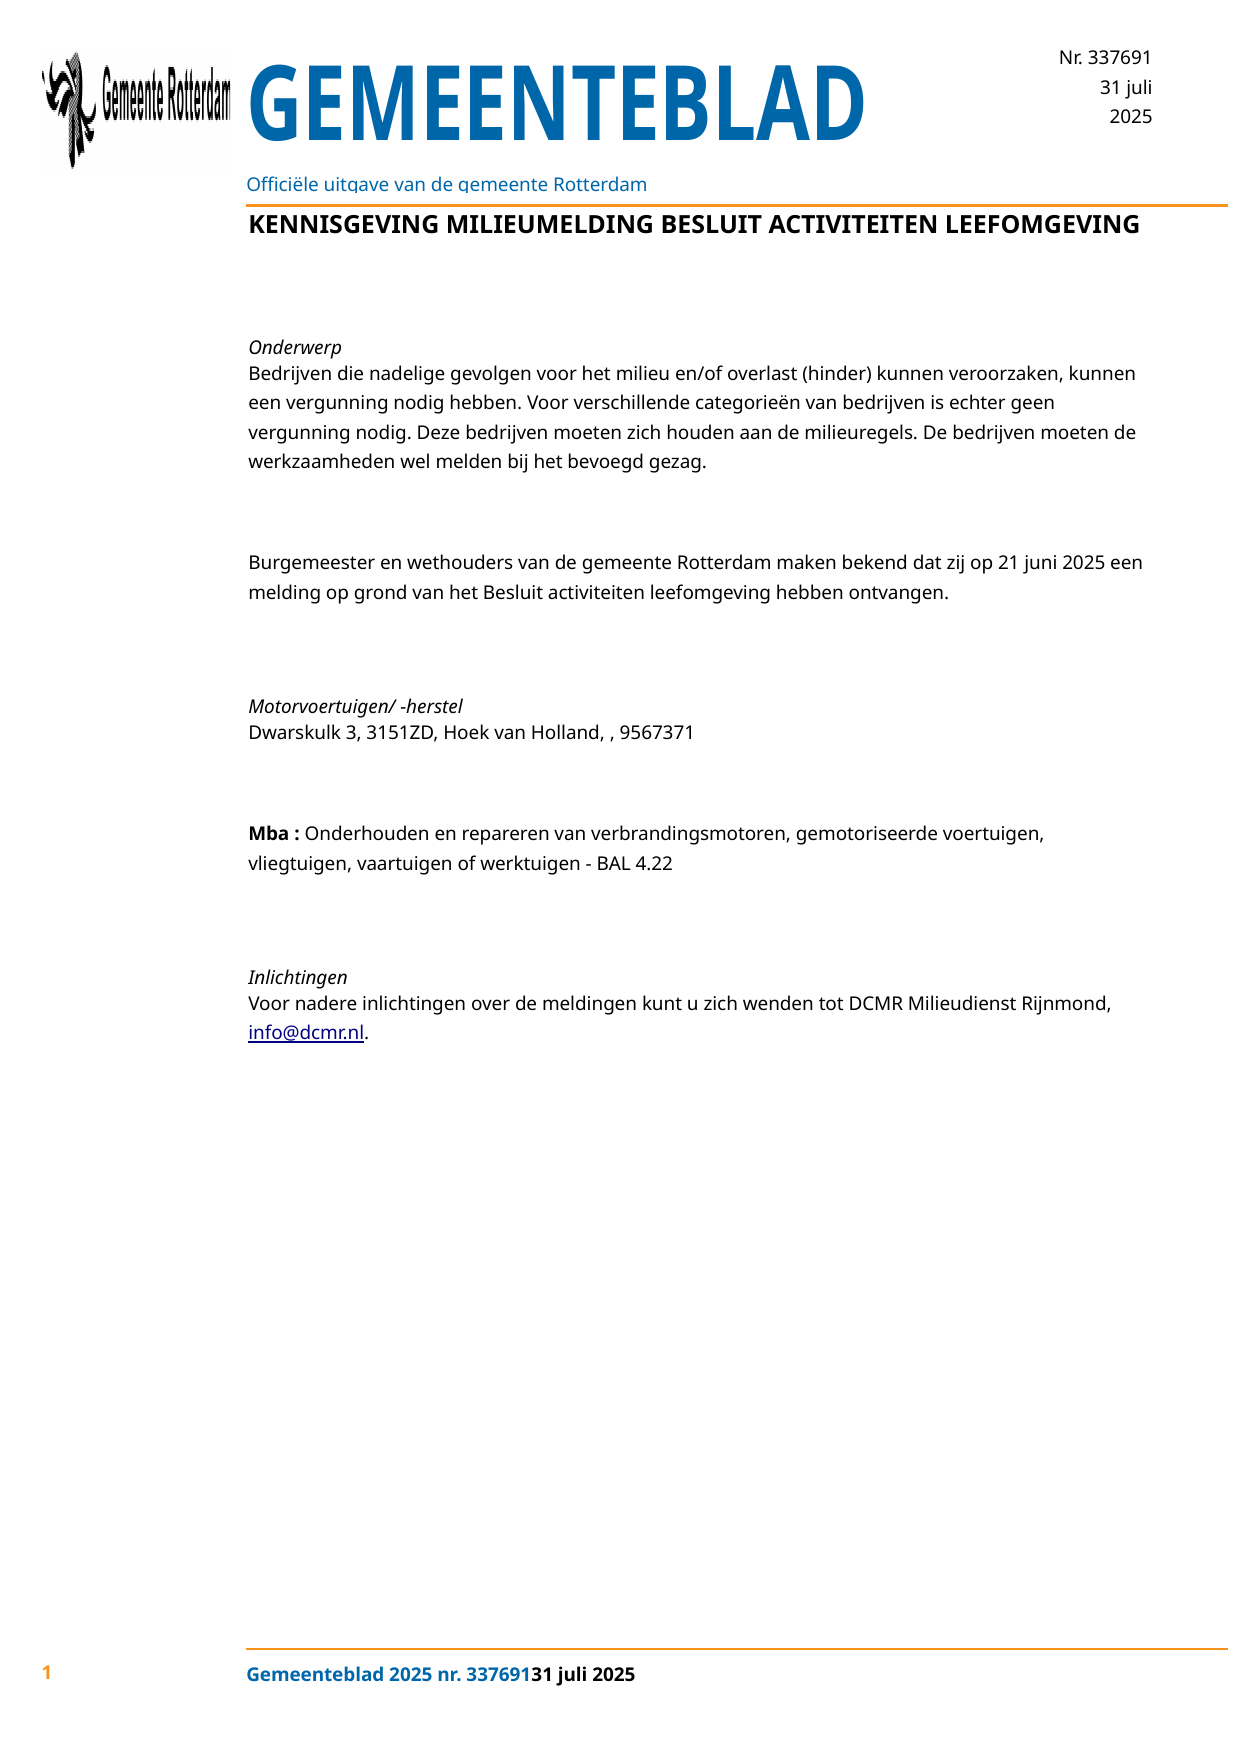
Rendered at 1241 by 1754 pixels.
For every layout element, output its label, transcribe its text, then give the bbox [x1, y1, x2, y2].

text Onderwerp [248, 334, 1152, 360]
text KENNISGEVING MILIEUMELDING BESLUIT ACTIVITEITEN LEEFOMGEVING [248, 207, 1152, 241]
text Motorvoertuigen/ -herstel [248, 693, 1152, 719]
text Inlichtingen [248, 964, 1152, 990]
text Dwarskulk 3, 3151ZD, Hoek van Holland, , 9567371 [248, 719, 1152, 745]
text Voor nadere inlichtingen over de meldingen kunt u zich wenden tot DCMR Milieudienst Rijnmond, info@dcmr.nl. [248, 990, 1152, 1045]
picture [41, 47, 231, 172]
text Bedrijven die nadelige gevolgen voor het milieu en/of overlast (hinder) kunnen veroorzaken, kunnen een vergunning nodig hebben. Voor verschillende categorieën van bedrijven is echter geen vergunning nodig. Deze bedrijven moeten zich houden aan de milieuregels. De bedrijven moeten de werkzaamheden wel melden bij het bevoegd gezag. [248, 360, 1152, 474]
text Mba : Onderhouden en repareren van verbrandingsmotoren, gemotoriseerde voertuigen, vliegtuigen, vaartuigen of werktuigen - BAL 4.22 [248, 820, 1152, 875]
text Burgemeester en wethouders van de gemeente Rotterdam maken bekend dat zij op 21 juni 2025 een melding op grond van het Besluit activiteiten leefomgeving hebben ontvangen. [248, 549, 1152, 605]
